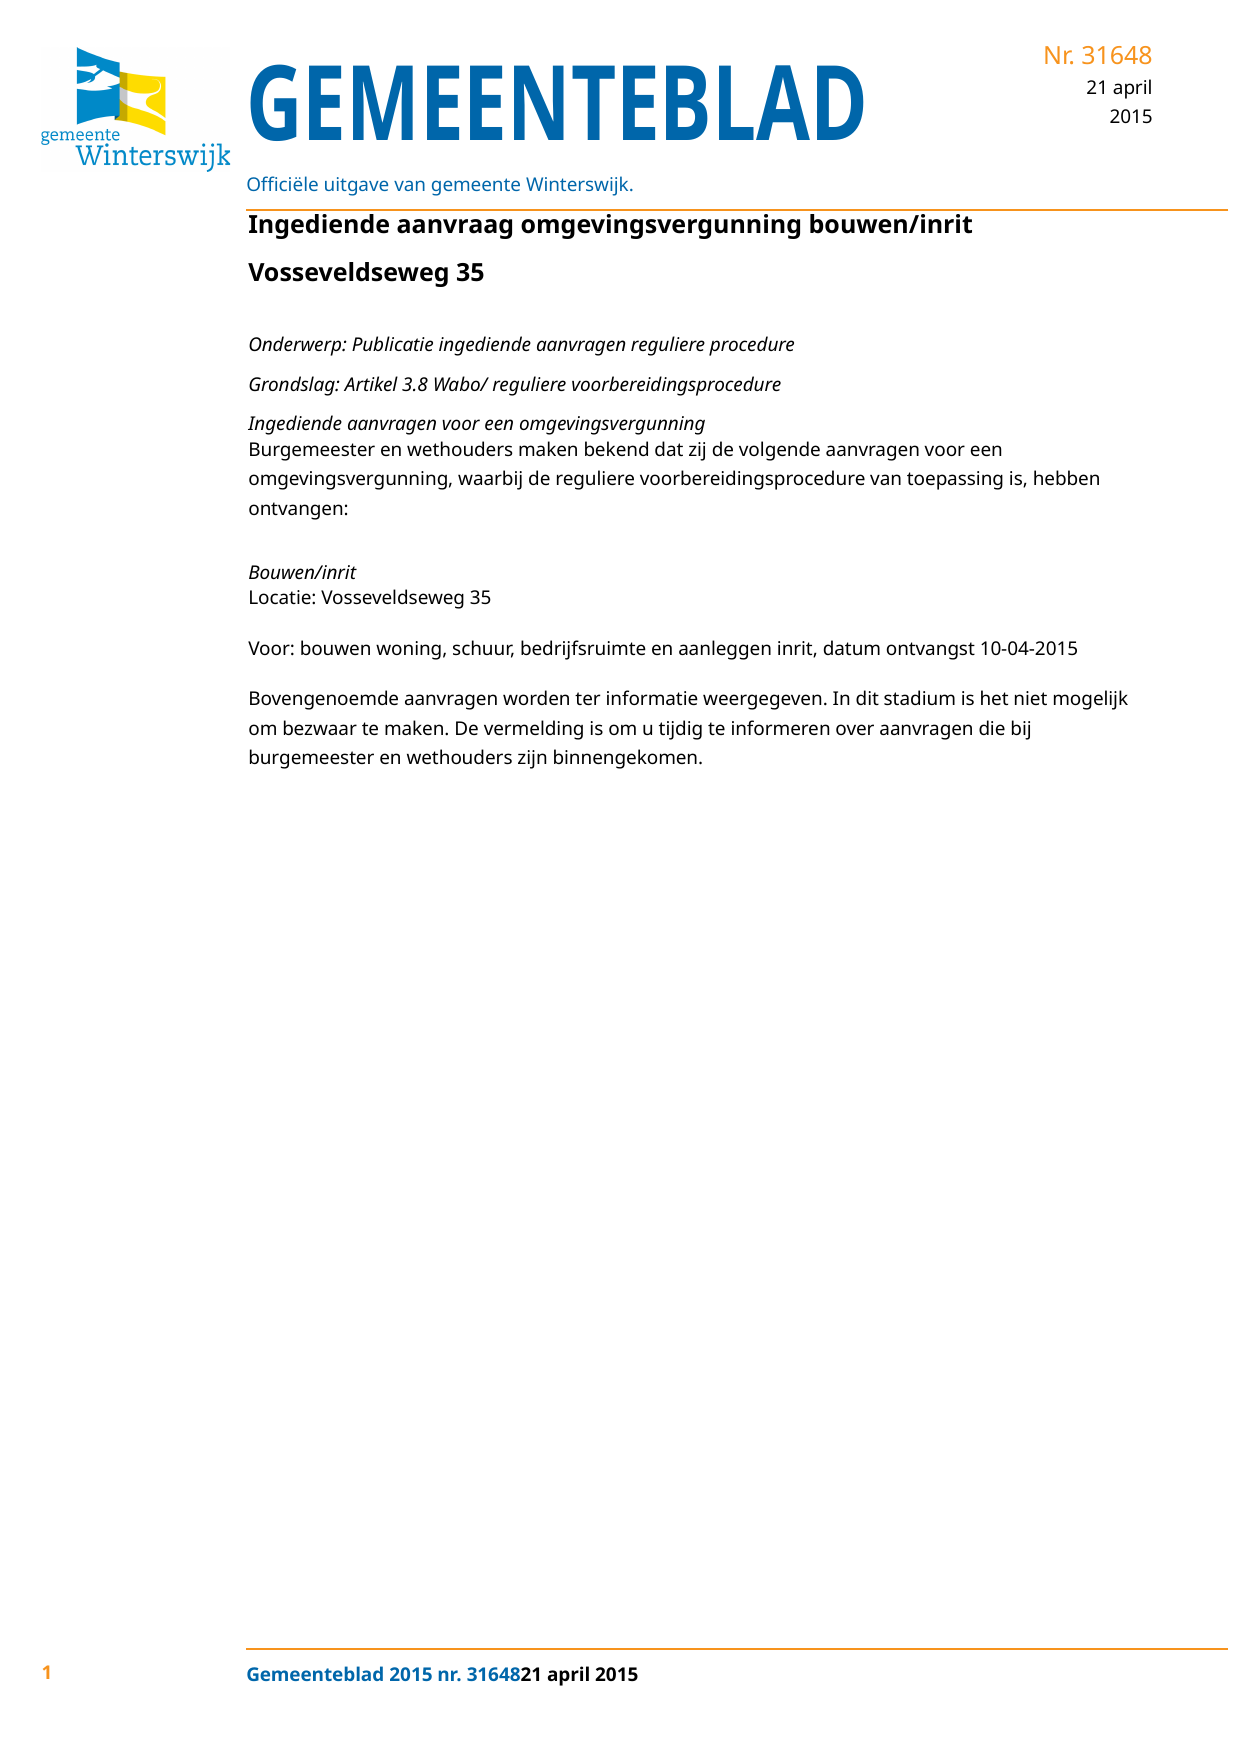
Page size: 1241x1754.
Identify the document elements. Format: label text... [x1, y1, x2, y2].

picture [41, 47, 231, 172]
text Bouwen/inrit [248, 559, 1152, 584]
text Grondslag: Artikel 3.8 Wabo/ reguliere voorbereidingsprocedure [248, 371, 1152, 396]
text Bovengenoemde aanvragen worden ter informatie weergegeven. In dit stadium is het niet mogelijk om bezwaar te maken. De vermelding is om u tijdig te informeren over aanvragen die bij burgemeester en wethouders zijn binnengekomen. [248, 685, 1152, 770]
text Ingediende aanvragen voor een omgevingsvergunning [248, 410, 1152, 436]
text Burgemeester en wethouders maken bekend dat zij de volgende aanvragen voor een omgevingsvergunning, waarbij de reguliere voorbereidingsprocedure van toepassing is, hebben ontvangen: [248, 436, 1152, 521]
picture [225, 153, 231, 162]
text Ingediende aanvraag omgevingsvergunning bouwen/inrit Vosseveldseweg 35 [248, 211, 1152, 288]
text Locatie: Vosseveldseweg 35 [248, 584, 1152, 610]
text Voor: bouwen woning, schuur, bedrijfsruimte en aanleggen inrit, datum ontvangst 10-04-2015 [248, 635, 1152, 661]
text Onderwerp: Publicatie ingediende aanvragen reguliere procedure [248, 331, 1152, 357]
